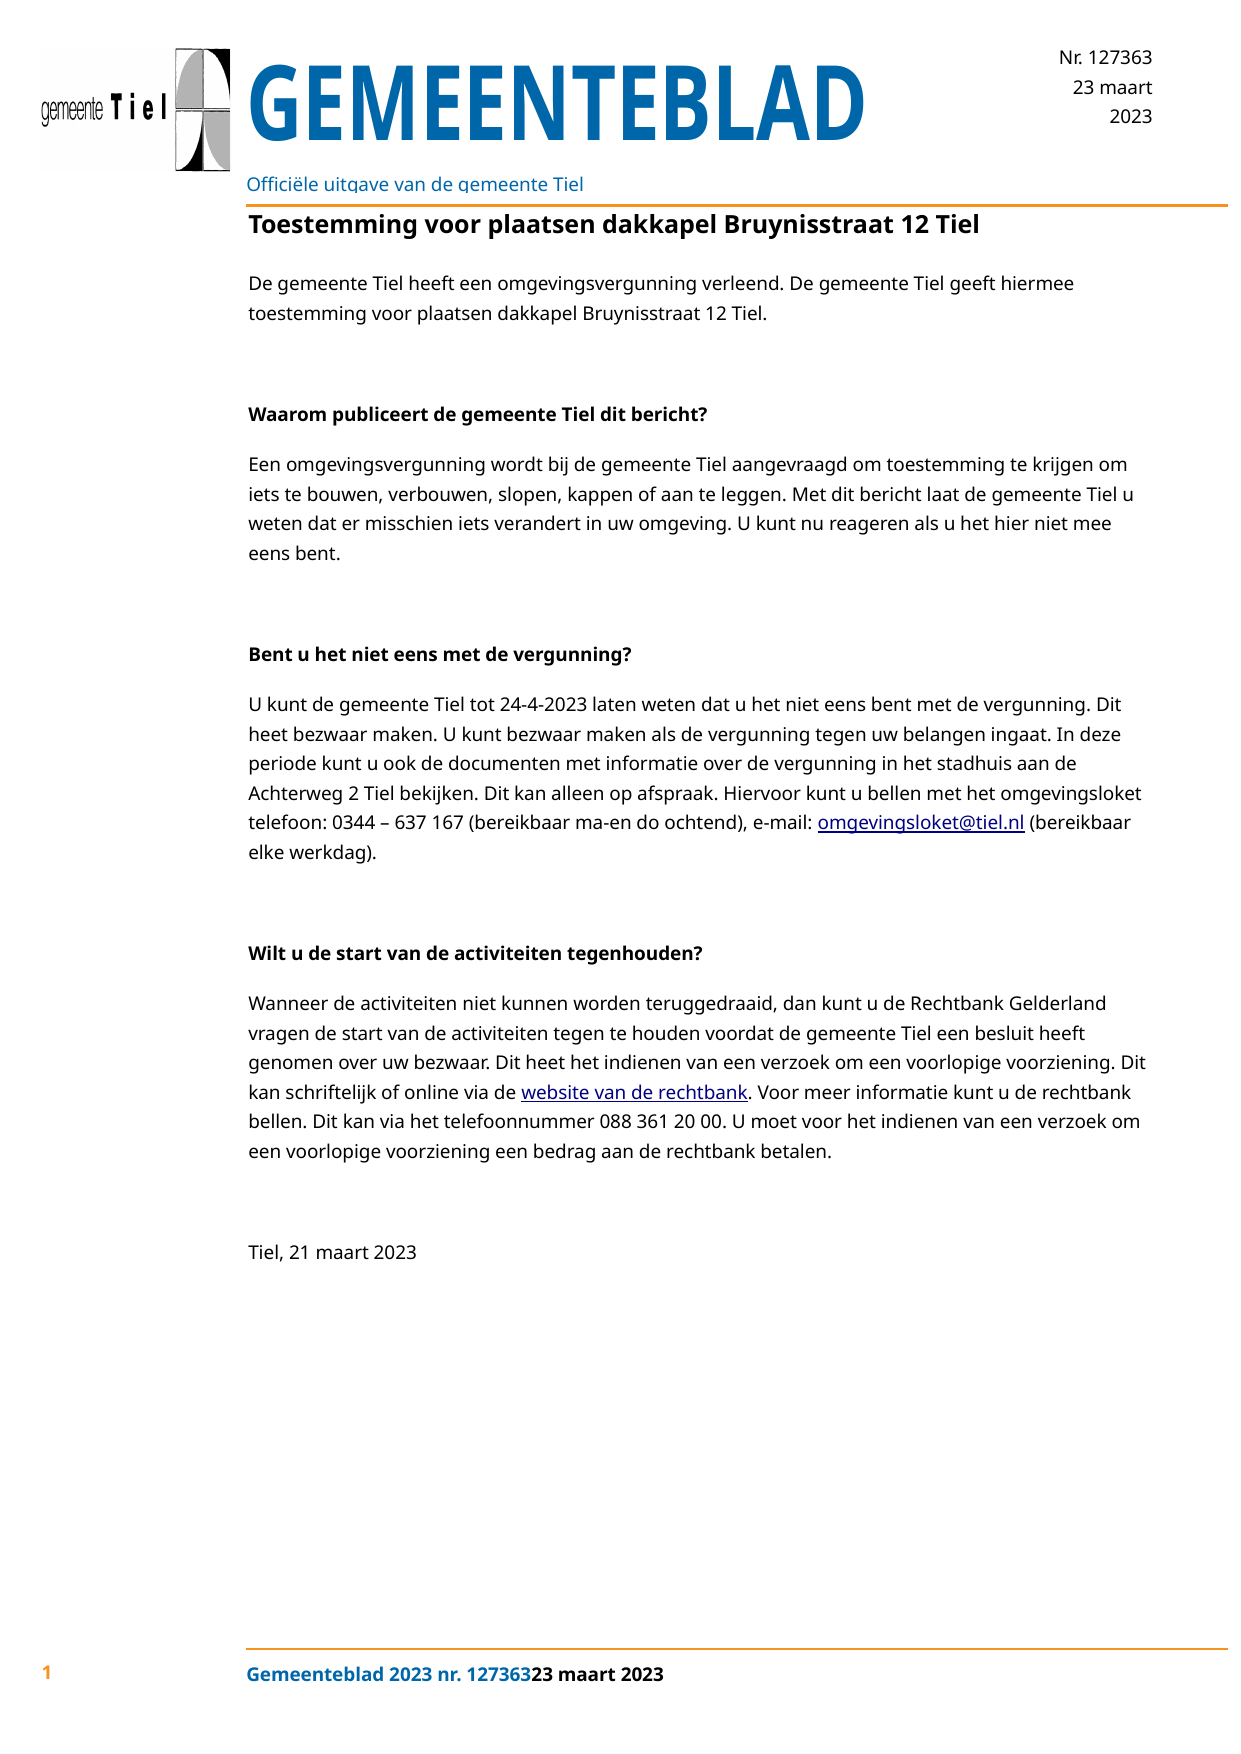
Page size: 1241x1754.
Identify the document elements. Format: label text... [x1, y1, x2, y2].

text De gemeente Tiel heeft een omgevingsvergunning verleend. De gemeente Tiel geeft hiermee toestemming voor plaatsen dakkapel Bruynisstraat 12 Tiel. [248, 270, 1152, 326]
text Waarom publiceert de gemeente Tiel dit bericht? [248, 401, 1152, 426]
text Wanneer de activiteiten niet kunnen worden teruggedraaid, dan kunt u de Rechtbank Gelderland vragen de start van de activiteiten tegen te houden voordat de gemeente Tiel een besluit heeft genomen over uw bezwaar. Dit heet het indienen van een verzoek om een voorlopige voorziening. Dit kan schriftelijk of online via de website van de rechtbank. Voor meer informatie kunt u de rechtbank bellen. Dit kan via het telefoonnummer 088 361 20 00. U moet voor het indienen van een verzoek om een voorlopige voorziening een bedrag aan de rechtbank betalen. [248, 990, 1152, 1164]
picture [41, 47, 231, 172]
text Toestemming voor plaatsen dakkapel Bruynisstraat 12 Tiel [248, 207, 1152, 241]
text Een omgevingsvergunning wordt bij de gemeente Tiel aangevraagd om toestemming te krijgen om iets te bouwen, verbouwen, slopen, kappen of aan te leggen. Met dit bericht laat de gemeente Tiel u weten dat er misschien iets verandert in uw omgeving. U kunt nu reageren als u het hier niet mee eens bent. [248, 451, 1152, 566]
text Bent u het niet eens met de vergunning? [248, 641, 1152, 666]
text Tiel, 21 maart 2023 [248, 1239, 1152, 1265]
text U kunt de gemeente Tiel tot 24-4-2023 laten weten dat u het niet eens bent met de vergunning. Dit heet bezwaar maken. U kunt bezwaar maken als de vergunning tegen uw belangen ingaat. In deze periode kunt u ook de documenten met informatie over de vergunning in het stadhuis aan de Achterweg 2 Tiel bekijken. Dit kan alleen op afspraak. Hiervoor kunt u bellen met het omgevingsloket telefoon: 0344 – 637 167 (bereikbaar ma-en do ochtend), e-mail: omgevingsloket@tiel.nl (bereikbaar elke werkdag). [248, 691, 1152, 865]
text Wilt u de start van de activiteiten tegenhouden? [248, 940, 1152, 966]
